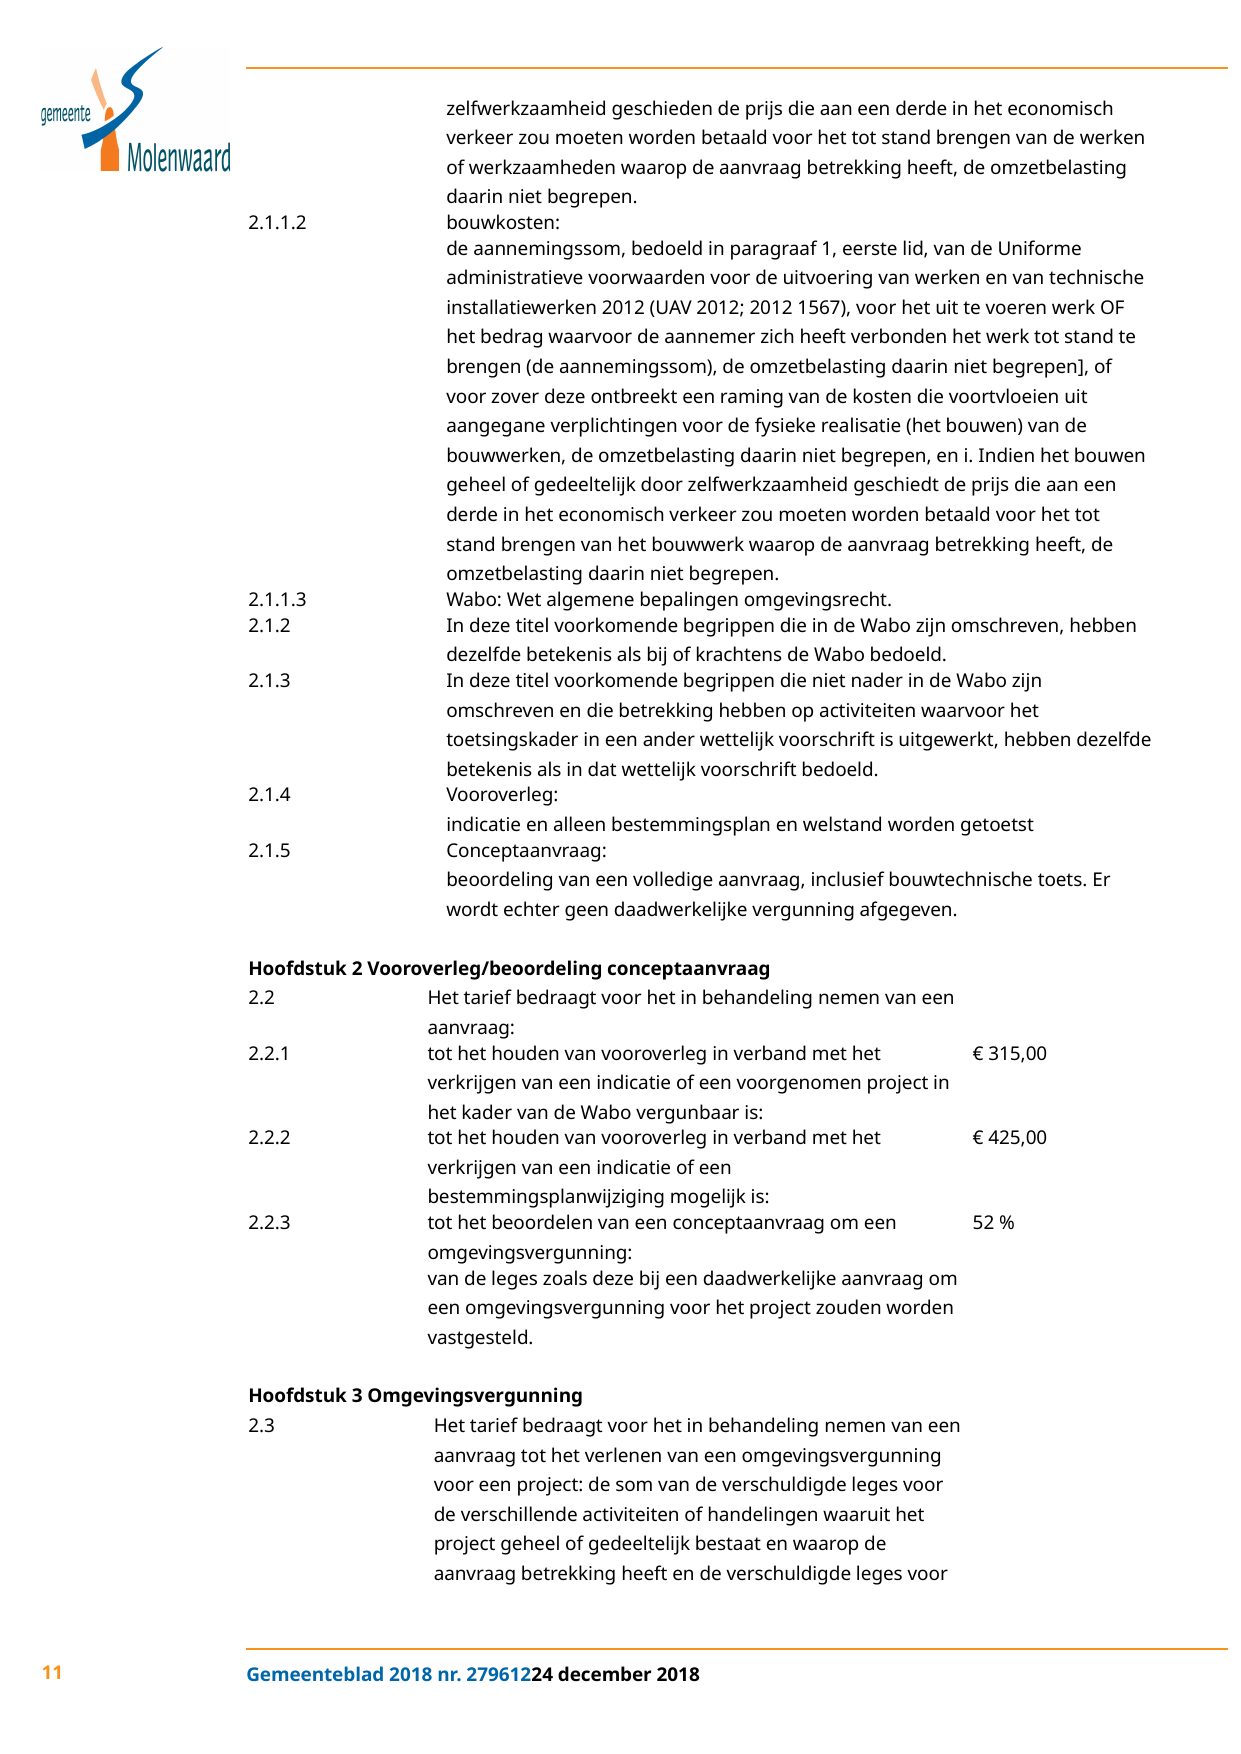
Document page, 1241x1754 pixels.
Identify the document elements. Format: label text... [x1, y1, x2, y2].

text Hoofdstuk 3 Omgevingsvergunning [248, 1382, 1152, 1408]
table_header [973, 984, 1152, 1040]
table_cell 52 % [973, 1210, 1152, 1265]
table_header Het tarief bedraagt voor het in behandeling nemen van een aanvraag tot het verlenen van een omgevingsvergunning voor een project: de som van de verschuldigde leges voor de verschillende activiteiten of handelingen waaruit het project geheel of gedeeltelijk bestaat en waarop de aanvraag betrekking heeft en de verschuldigde leges voor [434, 1412, 966, 1586]
table_cell 2.2.3 [248, 1210, 427, 1265]
table_cell In deze titel voorkomende begrippen die in de Wabo zijn omschreven, hebben dezelfde betekenis als bij of krachtens de Wabo bedoeld. [446, 612, 1152, 667]
table_cell 2.2.2 [248, 1125, 427, 1209]
table_cell 2.1.1.3 [248, 586, 446, 612]
table_cell tot het houden van vooroverleg in verband met het verkrijgen van een indicatie of een bestemmingsplanwijziging mogelijk is: [427, 1125, 972, 1209]
table_cell 2.1.2 [248, 612, 446, 667]
picture [41, 47, 231, 172]
table_cell [248, 235, 446, 586]
table_cell tot het beoordelen van een conceptaanvraag om een omgevingsvergunning: [427, 1210, 972, 1265]
table_header Het tarief bedraagt voor het in behandeling nemen van een aanvraag: [427, 984, 972, 1040]
table_cell Conceptaanvraag: beoordeling van een volledige aanvraag, inclusief bouwtechnische toets. Er wordt echter geen daadwerkelijke vergunning afgegeven. [446, 837, 1152, 922]
table_cell Vooroverleg: indicatie en alleen bestemmingsplan en welstand worden getoetst [446, 782, 1152, 837]
table_cell In deze titel voorkomende begrippen die niet nader in de Wabo zijn omschreven en die betrekking hebben op activiteiten waarvoor het toetsingskader in een ander wettelijk voorschrift is uitgewerkt, hebben dezelfde betekenis als in dat wettelijk voorschrift bedoeld. [446, 667, 1152, 782]
table_cell 2.1.1.2 [248, 209, 446, 235]
table_cell 2.2.1 [248, 1040, 427, 1124]
table_cell [248, 95, 446, 209]
table_cell 2.1.4 [248, 782, 446, 837]
table_cell bouwkosten: [446, 209, 1152, 235]
table_header 2.3 [248, 1412, 433, 1586]
table_cell tot het houden van vooroverleg in verband met het verkrijgen van een indicatie of een voorgenomen project in het kader van de Wabo vergunbaar is: [427, 1040, 972, 1124]
table_cell 2.1.5 [248, 837, 446, 922]
table_header [966, 1412, 1152, 1586]
table_cell zelfwerkzaamheid geschieden de prijs die aan een derde in het economisch verkeer zou moeten worden betaald voor het tot stand brengen van de werken of werkzaamheden waarop de aanvraag betrekking heeft, de omzetbelasting daarin niet begrepen. [446, 95, 1152, 209]
text Hoofdstuk 2 Vooroverleg/beoordeling conceptaanvraag [248, 955, 1152, 980]
table_cell [973, 1265, 1152, 1350]
table_cell 2.1.3 [248, 667, 446, 782]
table_cell Wabo: Wet algemene bepalingen omgevingsrecht. [446, 586, 1152, 612]
table_cell de aannemingssom, bedoeld in paragraaf 1, eerste lid, van de Uniforme administratieve voorwaarden voor de uitvoering van werken en van technische installatiewerken 2012 (UAV 2012; 2012 1567), voor het uit te voeren werk OF het bedrag waarvoor de aannemer zich heeft verbonden het werk tot stand te brengen (de aannemingssom), de omzetbelasting daarin niet begrepen], of voor zover deze ontbreekt een raming van de kosten die voortvloeien uit aangegane verplichtingen voor de fysieke realisatie (het bouwen) van de bouwwerken, de omzetbelasting daarin niet begrepen, en i. Indien het bouwen geheel of gedeeltelijk door zelfwerkzaamheid geschiedt de prijs die aan een derde in het economisch verkeer zou moeten worden betaald voor het tot stand brengen van het bouwwerk waarop de aanvraag betrekking heeft, de omzetbelasting daarin niet begrepen. [446, 235, 1152, 586]
table_cell [248, 1265, 427, 1350]
table_cell € 315,00 [973, 1040, 1152, 1124]
table_cell € 425,00 [973, 1125, 1152, 1209]
table_cell van de leges zoals deze bij een daadwerkelijke aanvraag om een omgevingsvergunning voor het project zouden worden vastgesteld. [427, 1265, 972, 1350]
table_header 2.2 [248, 984, 427, 1040]
